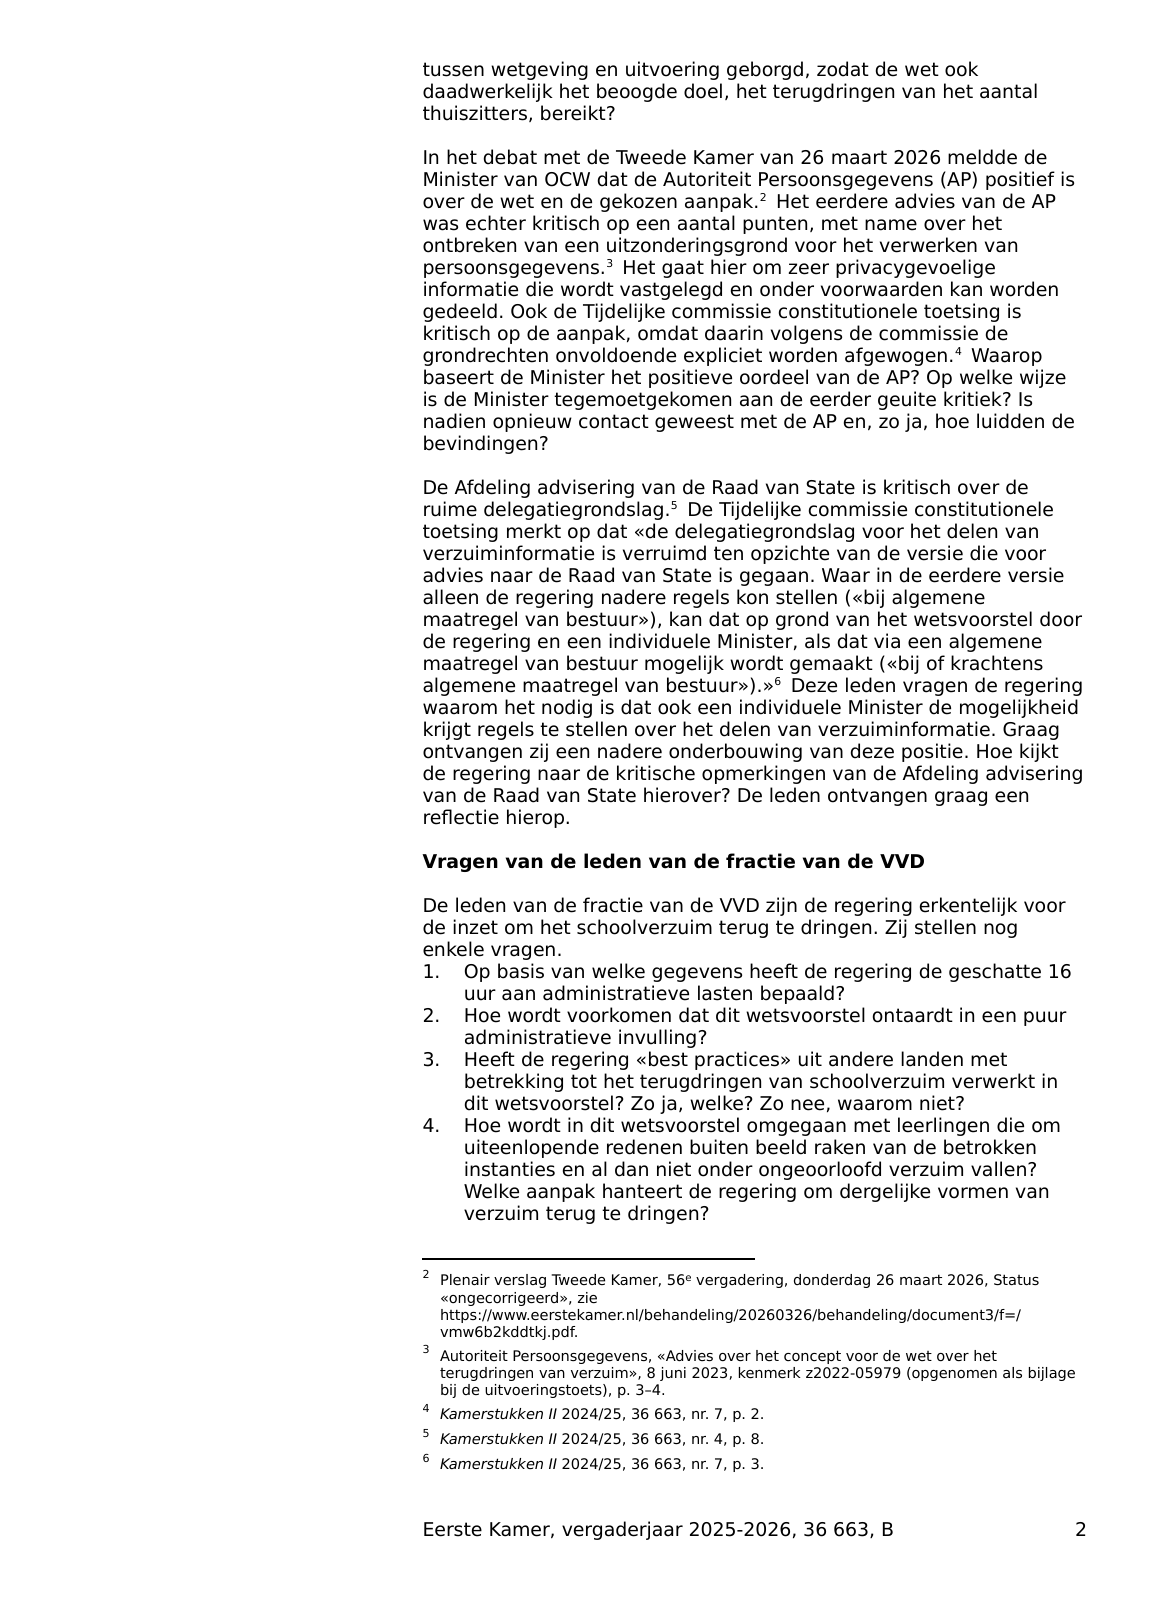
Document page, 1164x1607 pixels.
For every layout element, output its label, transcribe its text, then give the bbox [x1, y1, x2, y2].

text De Afdeling advisering van de Raad van State is kritisch over de ruime delegatiegrondslag. De Tijdelijke commissie constitutionele toetsing merkt op dat «de delegatiegrondslag voor het delen van verzuiminformatie is verruimd ten opzichte van de versie die voor advies naar de Raad van State is gegaan. Waar in de eerdere versie alleen de regering nadere regels kon stellen («bij algemene maatregel van bestuur»), kan dat op grond van het wetsvoorstel door de regering en een individuele Minister, als dat via een algemene maatregel van bestuur mogelijk wordt gemaakt («bij of krachtens algemene maatregel van bestuur»).» Deze leden vragen de regering waarom het nodig is dat ook een individuele Minister de mogelijkheid krijgt regels te stellen over het delen van verzuiminformatie. Graag ontvangen zij een nadere onderbouwing van deze positie. Hoe kijkt de regering naar de kritische opmerkingen van de Afdeling advisering van de Raad van State hierover? De leden ontvangen graag een reflectie hierop. [422, 477, 1087, 829]
text 1. Op basis van welke gegevens heeft de regering de geschatte 16 uur aan administratieve lasten bepaald? [422, 961, 1087, 1005]
text De leden van de fractie van de VVD zijn de regering erkentelijk voor de inzet om het schoolverzuim terug te dringen. Zij stellen nog enkele vragen. [422, 895, 1087, 961]
text 4. Hoe wordt in dit wetsvoorstel omgegaan met leerlingen die om uiteenlopende redenen buiten beeld raken van de betrokken instanties en al dan niet onder ongeoorloofd verzuim vallen? Welke aanpak hanteert de regering om dergelijke vormen van verzuim terug te dringen? [422, 1115, 1087, 1225]
text 2. Hoe wordt voorkomen dat dit wetsvoorstel ontaardt in een puur administratieve invulling? [422, 1005, 1087, 1049]
text Autoriteit Persoonsgegevens, «Advies over het concept voor de wet over het terugdringen van verzuim», 8 juni 2023, kenmerk z2022-05979 (opgenomen als bijlage bij de uitvoeringstoets), p. 3–4. [422, 1343, 1087, 1399]
text Kamerstukken II 2024/25, 36 663, nr. 7, p. 2. [422, 1402, 1087, 1424]
text Kamerstukken II 2024/25, 36 663, nr. 4, p. 8. [422, 1427, 1087, 1449]
text tussen wetgeving en uitvoering geborgd, zodat de wet ook daadwerkelijk het beoogde doel, het terugdringen van het aantal thuiszitters, bereikt? [422, 59, 1087, 125]
text Kamerstukken II 2024/25, 36 663, nr. 7, p. 3. [422, 1452, 1087, 1474]
subtitle Vragen van de leden van de fractie van de VVD [422, 851, 1087, 873]
text 3. Heeft de regering «best practices» uit andere landen met betrekking tot het terugdringen van schoolverzuim verwerkt in dit wetsvoorstel? Zo ja, welke? Zo nee, waarom niet? [422, 1049, 1087, 1115]
text In het debat met de Tweede Kamer van 26 maart 2026 meldde de Minister van OCW dat de Autoriteit Persoonsgegevens (AP) positief is over de wet en de gekozen aanpak. Het eerdere advies van de AP was echter kritisch op een aantal punten, met name over het ontbreken van een uitzonderingsgrond voor het verwerken van persoonsgegevens. Het gaat hier om zeer privacygevoelige informatie die wordt vastgelegd en onder voorwaarden kan worden gedeeld. Ook de Tijdelijke commissie constitutionele toetsing is kritisch op de aanpak, omdat daarin volgens de commissie de grondrechten onvoldoende expliciet worden afgewogen. Waarop baseert de Minister het positieve oordeel van de AP? Op welke wijze is de Minister tegemoetgekomen aan de eerder geuite kritiek? Is nadien opnieuw contact geweest met de AP en, zo ja, hoe luidden de bevindingen? [422, 147, 1087, 455]
text Plenair verslag Tweede Kamer, 56e vergadering, donderdag 26 maart 2026, Status «ongecorrigeerd», zie https://www.eerstekamer.nl/behandeling/20260326/behandeling/document3/f=/vmw6b2kddtkj.pdf. [422, 1268, 1087, 1341]
